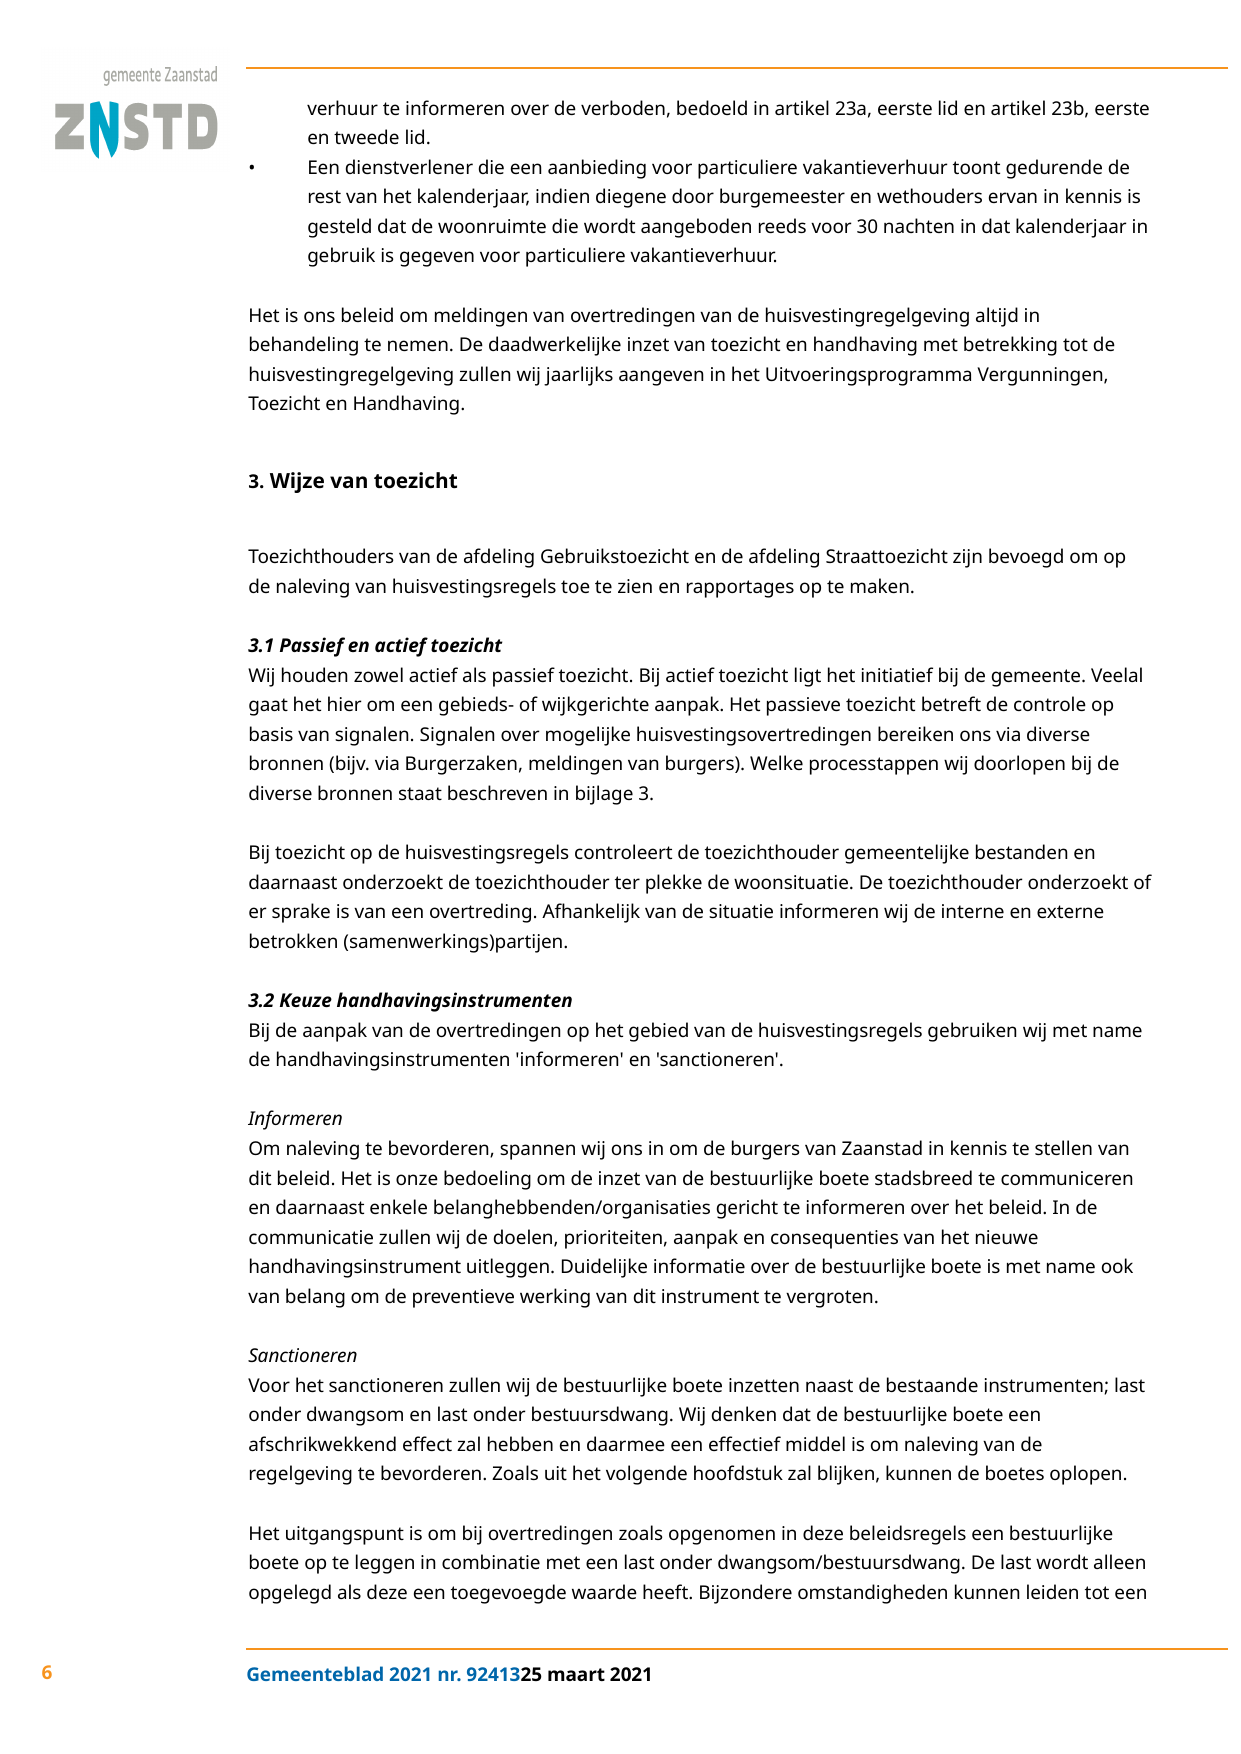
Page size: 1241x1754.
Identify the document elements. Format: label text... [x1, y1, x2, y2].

text Bij de aanpak van de overtredingen op het gebied van de huisvestingsregels gebruiken wij met name de handhavingsinstrumenten 'informeren' en 'sanctioneren'. [248, 1017, 1152, 1072]
text Het uitgangspunt is om bij overtredingen zoals opgenomen in deze beleidsregels een bestuurlijke boete op te leggen in combinatie met een last onder dwangsom/bestuursdwang. De last wordt alleen opgelegd als deze een toegevoegde waarde heeft. Bijzondere omstandigheden kunnen leiden tot een [248, 1520, 1152, 1605]
text Informeren [248, 1106, 1152, 1131]
text 3.1 Passief en actief toezicht [248, 632, 1152, 658]
text Wij houden zowel actief als passief toezicht. Bij actief toezicht ligt het initiatief bij de gemeente. Veelal gaat het hier om een gebieds- of wijkgerichte aanpak. Het passieve toezicht betreft de controle op basis van signalen. Signalen over mogelijke huisvestingsovertredingen bereiken ons via diverse bronnen (bijv. via Burgerzaken, meldingen van burgers). Welke processtappen wij doorlopen bij de diverse bronnen staat beschreven in bijlage 3. [248, 662, 1152, 806]
text 3.2 Keuze handhavingsinstrumenten [248, 987, 1152, 1013]
text Voor het sanctioneren zullen wij de bestuurlijke boete inzetten naast de bestaande instrumenten; last onder dwangsom en last onder bestuursdwang. Wij denken dat de bestuurlijke boete een afschrikwekkend effect zal hebben en daarmee een effectief middel is om naleving van de regelgeving te bevorderen. Zoals uit het volgende hoofdstuk zal blijken, kunnen de boetes oplopen. [248, 1372, 1152, 1486]
picture [41, 47, 231, 172]
text Toezichthouders van de afdeling Gebruikstoezicht en de afdeling Straattoezicht zijn bevoegd om op de naleving van huisvestingsregels toe te zien en rapportages op te maken. [248, 543, 1152, 599]
text Het is ons beleid om meldingen van overtredingen van de huisvestingregelgeving altijd in behandeling te nemen. De daadwerkelijke inzet van toezicht en handhaving met betrekking tot de huisvestingregelgeving zullen wij jaarlijks aangeven in het Uitvoeringsprogramma Vergunningen, Toezicht en Handhaving. [248, 302, 1152, 416]
text Bij toezicht op de huisvestingsregels controleert de toezichthouder gemeentelijke bestanden en daarnaast onderzoekt de toezichthouder ter plekke de woonsituatie. De toezichthouder onderzoekt of er sprake is van een overtreding. Afhankelijk van de situatie informeren wij de interne en externe betrokken (samenwerkings)partijen. [248, 839, 1152, 954]
text Om naleving te bevorderen, spannen wij ons in om de burgers van Zaanstad in kennis te stellen van dit beleid. Het is onze bedoeling om de inzet van de bestuurlijke boete stadsbreed te communiceren en daarnaast enkele belanghebbenden/organisaties gericht te informeren over het beleid. In de communicatie zullen wij de doelen, prioriteiten, aanpak en consequenties van het nieuwe handhavingsinstrument uitleggen. Duidelijke informatie over de bestuurlijke boete is met name ook van belang om de preventieve werking van dit instrument te vergroten. [248, 1135, 1152, 1309]
list Een dienstverlener die een aanbieding voor particuliere vakantieverhuur toont gedurende de rest van het kalenderjaar, indien diegene door burgemeester en wethouders ervan in kennis is gesteld dat de woonruimte die wordt aangeboden reeds voor 30 nachten in dat kalenderjaar in gebruik is gegeven voor particuliere vakantieverhuur. [248, 154, 1152, 268]
text 3. Wijze van toezicht [248, 466, 1152, 494]
list verhuur te informeren over de verboden, bedoeld in artikel 23a, eerste lid en artikel 23b, eerste en tweede lid. [248, 95, 1152, 150]
text Sanctioneren [248, 1342, 1152, 1368]
